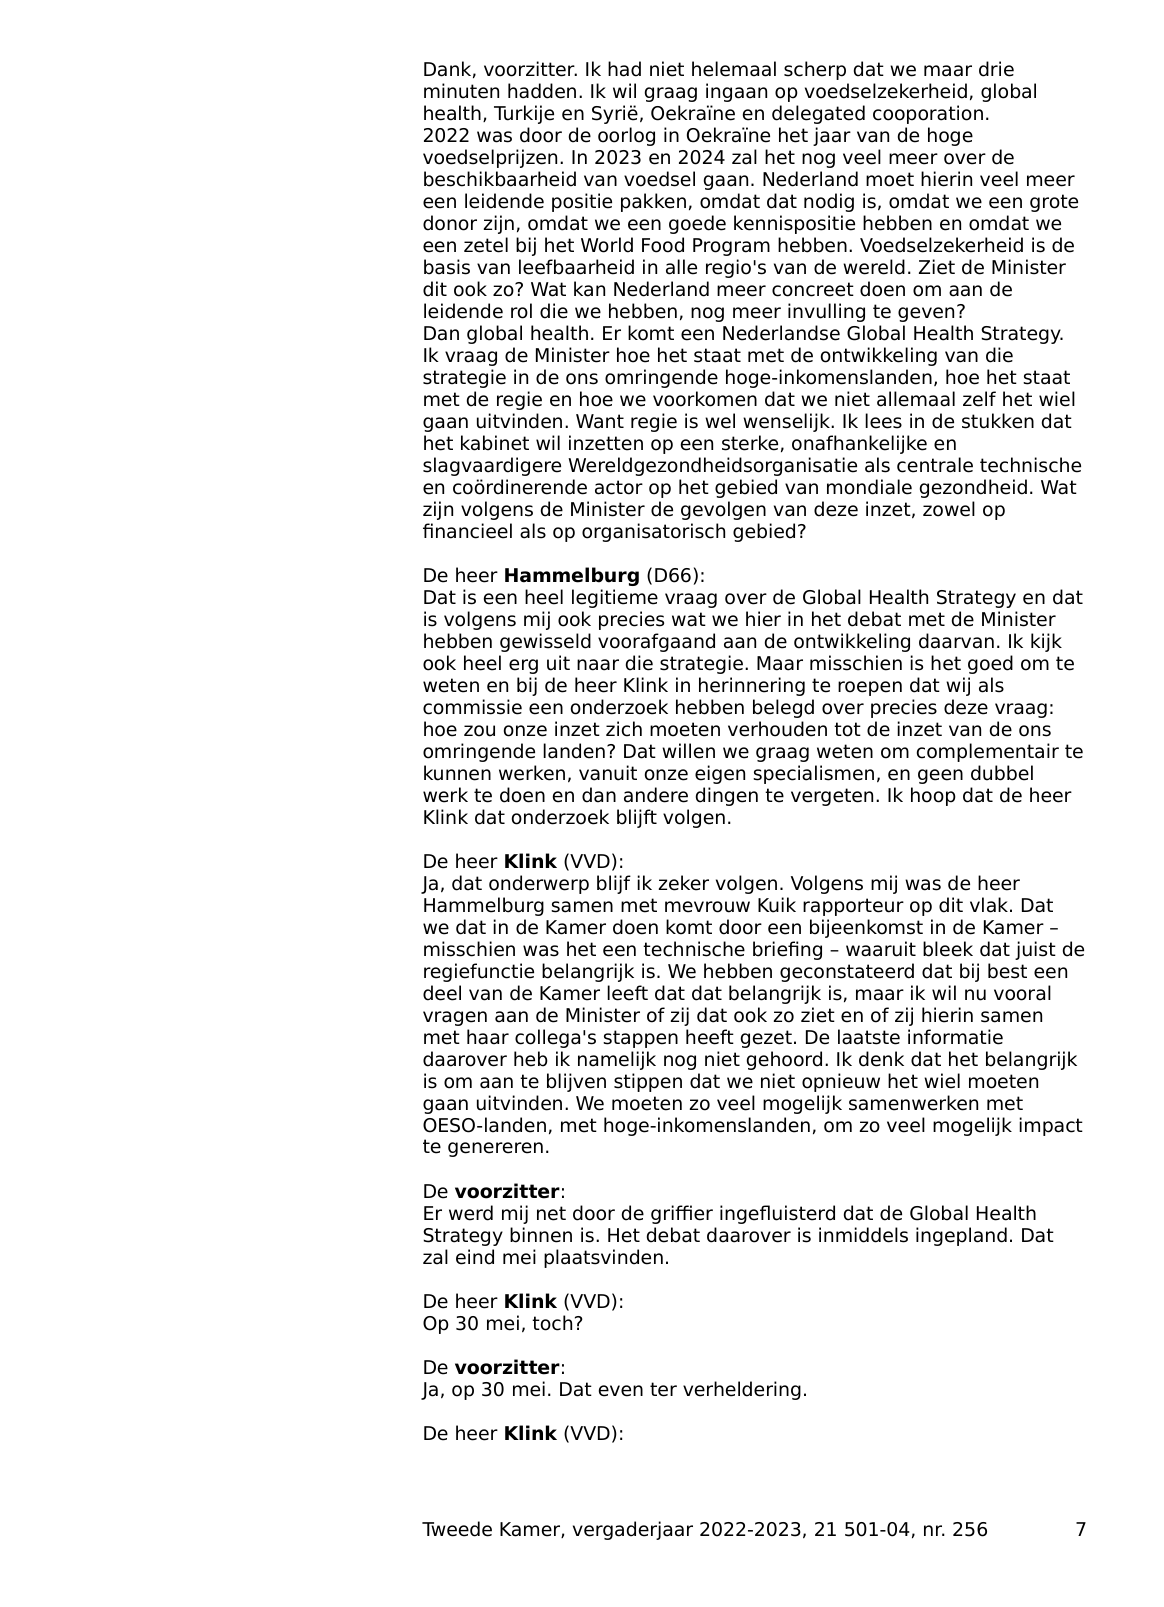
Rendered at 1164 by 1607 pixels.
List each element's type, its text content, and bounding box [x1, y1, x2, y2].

text De heer Klink (VVD): [422, 1423, 1087, 1445]
text Dank, voorzitter. Ik had niet helemaal scherp dat we maar drie minuten hadden. Ik wil graag ingaan op voedselzekerheid, global health, Turkije en Syrië, Oekraïne en delegated cooporation. [422, 59, 1087, 125]
text Op 30 mei, toch? [422, 1313, 1087, 1335]
text Ja, dat onderwerp blijf ik zeker volgen. Volgens mij was de heer Hammelburg samen met mevrouw Kuik rapporteur op dit vlak. Dat we dat in de Kamer doen komt door een bijeenkomst in de Kamer – misschien was het een technische briefing – waaruit bleek dat juist de regiefunctie belangrijk is. We hebben geconstateerd dat bij best een deel van de Kamer leeft dat dat belangrijk is, maar ik wil nu vooral vragen aan de Minister of zij dat ook zo ziet en of zij hierin samen met haar collega's stappen heeft gezet. De laatste informatie daarover heb ik namelijk nog niet gehoord. Ik denk dat het belangrijk is om aan te blijven stippen dat we niet opnieuw het wiel moeten gaan uitvinden. We moeten zo veel mogelijk samenwerken met OESO-landen, met hoge-inkomenslanden, om zo veel mogelijk impact te genereren. [422, 873, 1087, 1158]
text De heer Hammelburg (D66): [422, 565, 1087, 587]
text Dat is een heel legitieme vraag over de Global Health Strategy en dat is volgens mij ook precies wat we hier in het debat met de Minister hebben gewisseld voorafgaand aan de ontwikkeling daarvan. Ik kijk ook heel erg uit naar die strategie. Maar misschien is het goed om te weten en bij de heer Klink in herinnering te roepen dat wij als commissie een onderzoek hebben belegd over precies deze vraag: hoe zou onze inzet zich moeten verhouden tot de inzet van de ons omringende landen? Dat willen we graag weten om complementair te kunnen werken, vanuit onze eigen specialismen, en geen dubbel werk te doen en dan andere dingen te vergeten. Ik hoop dat de heer Klink dat onderzoek blijft volgen. [422, 587, 1087, 828]
text De heer Klink (VVD): [422, 851, 1087, 873]
text Ja, op 30 mei. Dat even ter verheldering. [422, 1379, 1087, 1401]
text Dan global health. Er komt een Nederlandse Global Health Strategy. Ik vraag de Minister hoe het staat met de ontwikkeling van die strategie in de ons omringende hoge-inkomenslanden, hoe het staat met de regie en hoe we voorkomen dat we niet allemaal zelf het wiel gaan uitvinden. Want regie is wel wenselijk. Ik lees in de stukken dat het kabinet wil inzetten op een sterke, onafhankelijke en slagvaardigere Wereldgezondheidsorganisatie als centrale technische en coördinerende actor op het gebied van mondiale gezondheid. Wat zijn volgens de Minister de gevolgen van deze inzet, zowel op financieel als op organisatorisch gebied? [422, 323, 1087, 543]
text De voorzitter: [422, 1181, 1087, 1203]
text 2022 was door de oorlog in Oekraïne het jaar van de hoge voedselprijzen. In 2023 en 2024 zal het nog veel meer over de beschikbaarheid van voedsel gaan. Nederland moet hierin veel meer een leidende positie pakken, omdat dat nodig is, omdat we een grote donor zijn, omdat we een goede kennispositie hebben en omdat we een zetel bij het World Food Program hebben. Voedselzekerheid is de basis van leefbaarheid in alle regio's van de wereld. Ziet de Minister dit ook zo? Wat kan Nederland meer concreet doen om aan de leidende rol die we hebben, nog meer invulling te geven? [422, 125, 1087, 323]
text De voorzitter: [422, 1357, 1087, 1379]
text Er werd mij net door de griffier ingefluisterd dat de Global Health Strategy binnen is. Het debat daarover is inmiddels ingepland. Dat zal eind mei plaatsvinden. [422, 1203, 1087, 1268]
text De heer Klink (VVD): [422, 1291, 1087, 1313]
